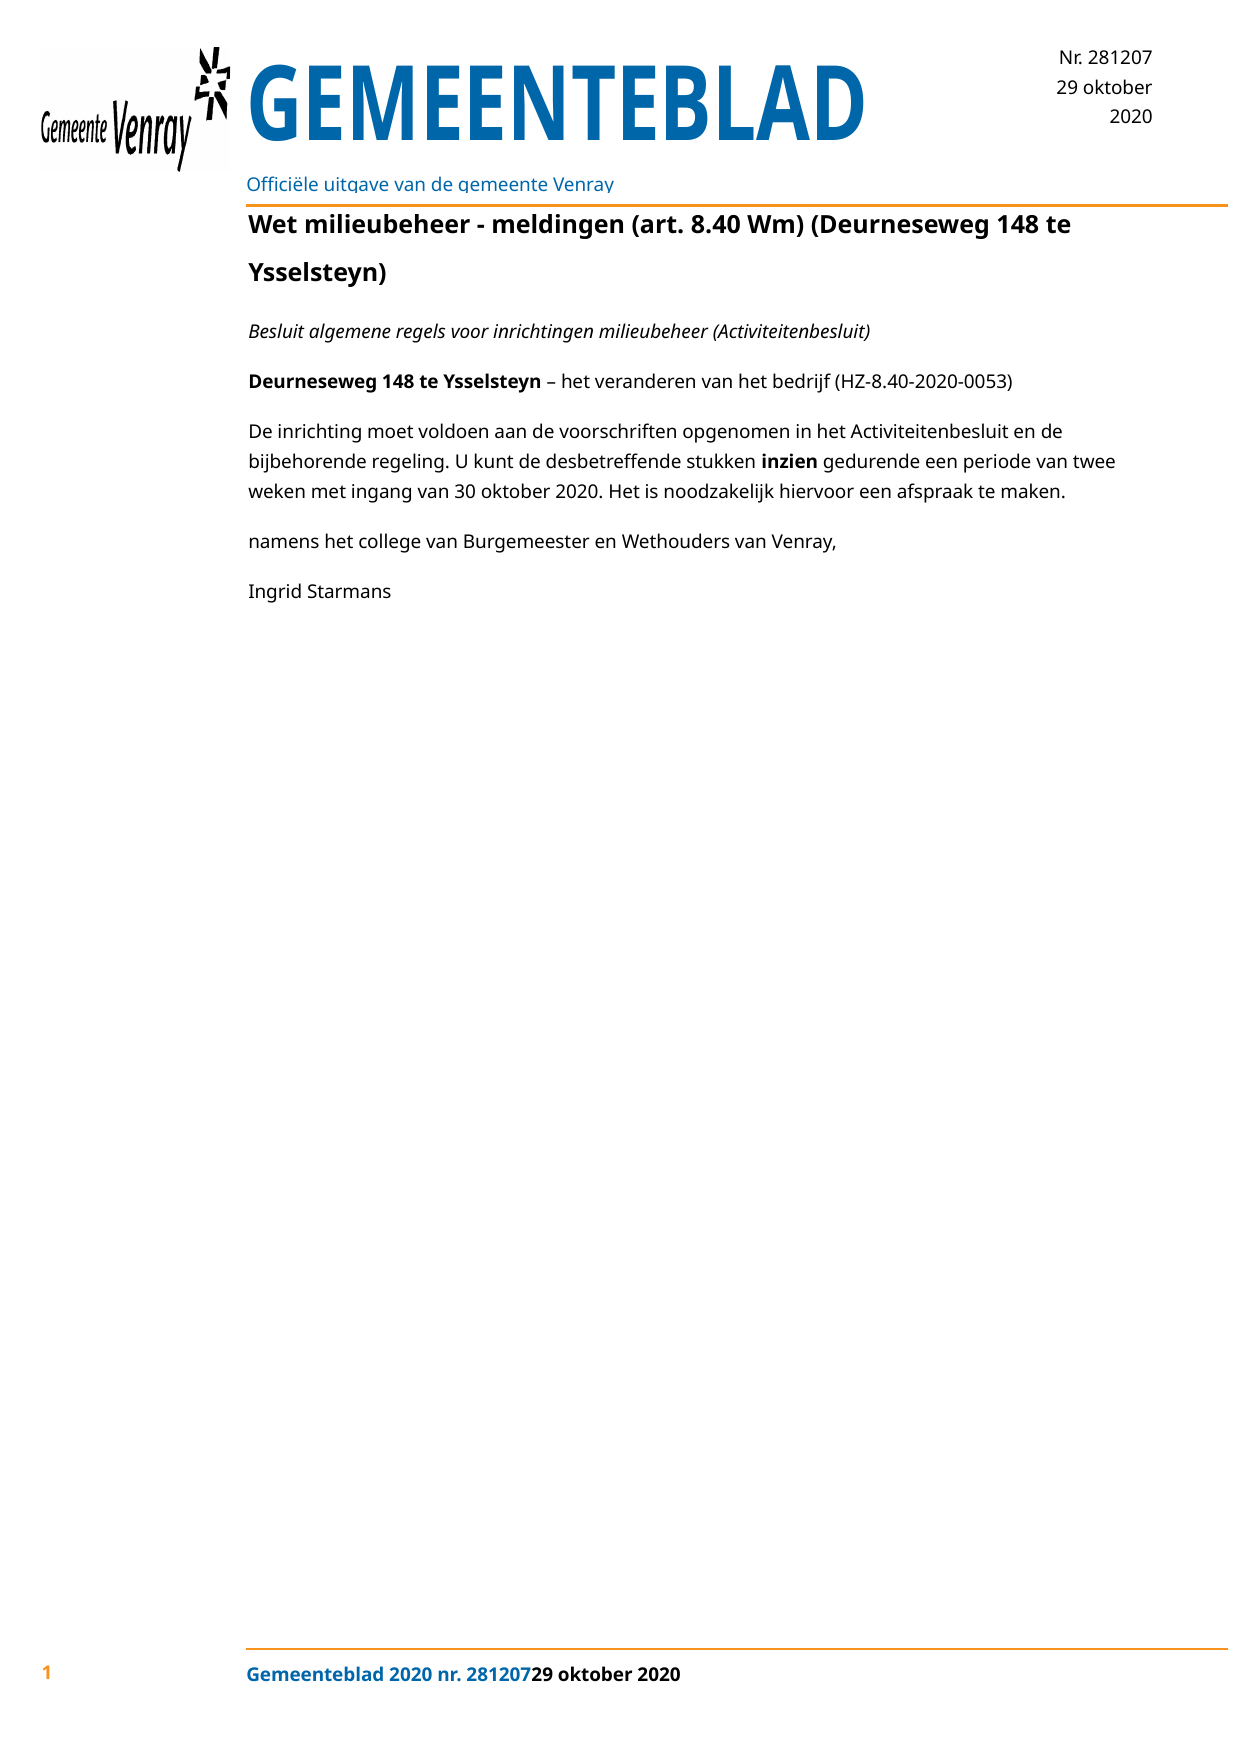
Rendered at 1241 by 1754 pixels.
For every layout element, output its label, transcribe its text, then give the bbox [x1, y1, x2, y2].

text De inrichting moet voldoen aan de voorschriften opgenomen in het Activiteitenbesluit en de bijbehorende regeling. U kunt de desbetreffende stukken inzien gedurende een periode van twee weken met ingang van 30 oktober 2020. Het is noodzakelijk hiervoor een afspraak te maken. [248, 419, 1152, 504]
text Deurneseweg 148 te Ysselsteyn – het veranderen van het bedrijf (HZ-8.40-2020-0053) [248, 368, 1152, 394]
picture [41, 47, 231, 172]
text Ingrid Starmans [248, 579, 1152, 604]
text Wet milieubeheer - meldingen (art. 8.40 Wm) (Deurneseweg 148 te Ysselsteyn) [248, 207, 1152, 288]
text Besluit algemene regels voor inrichtingen milieubeheer (Activiteitenbesluit) [248, 318, 1152, 344]
text namens het college van Burgemeester en Wethouders van Venray, [248, 528, 1152, 554]
